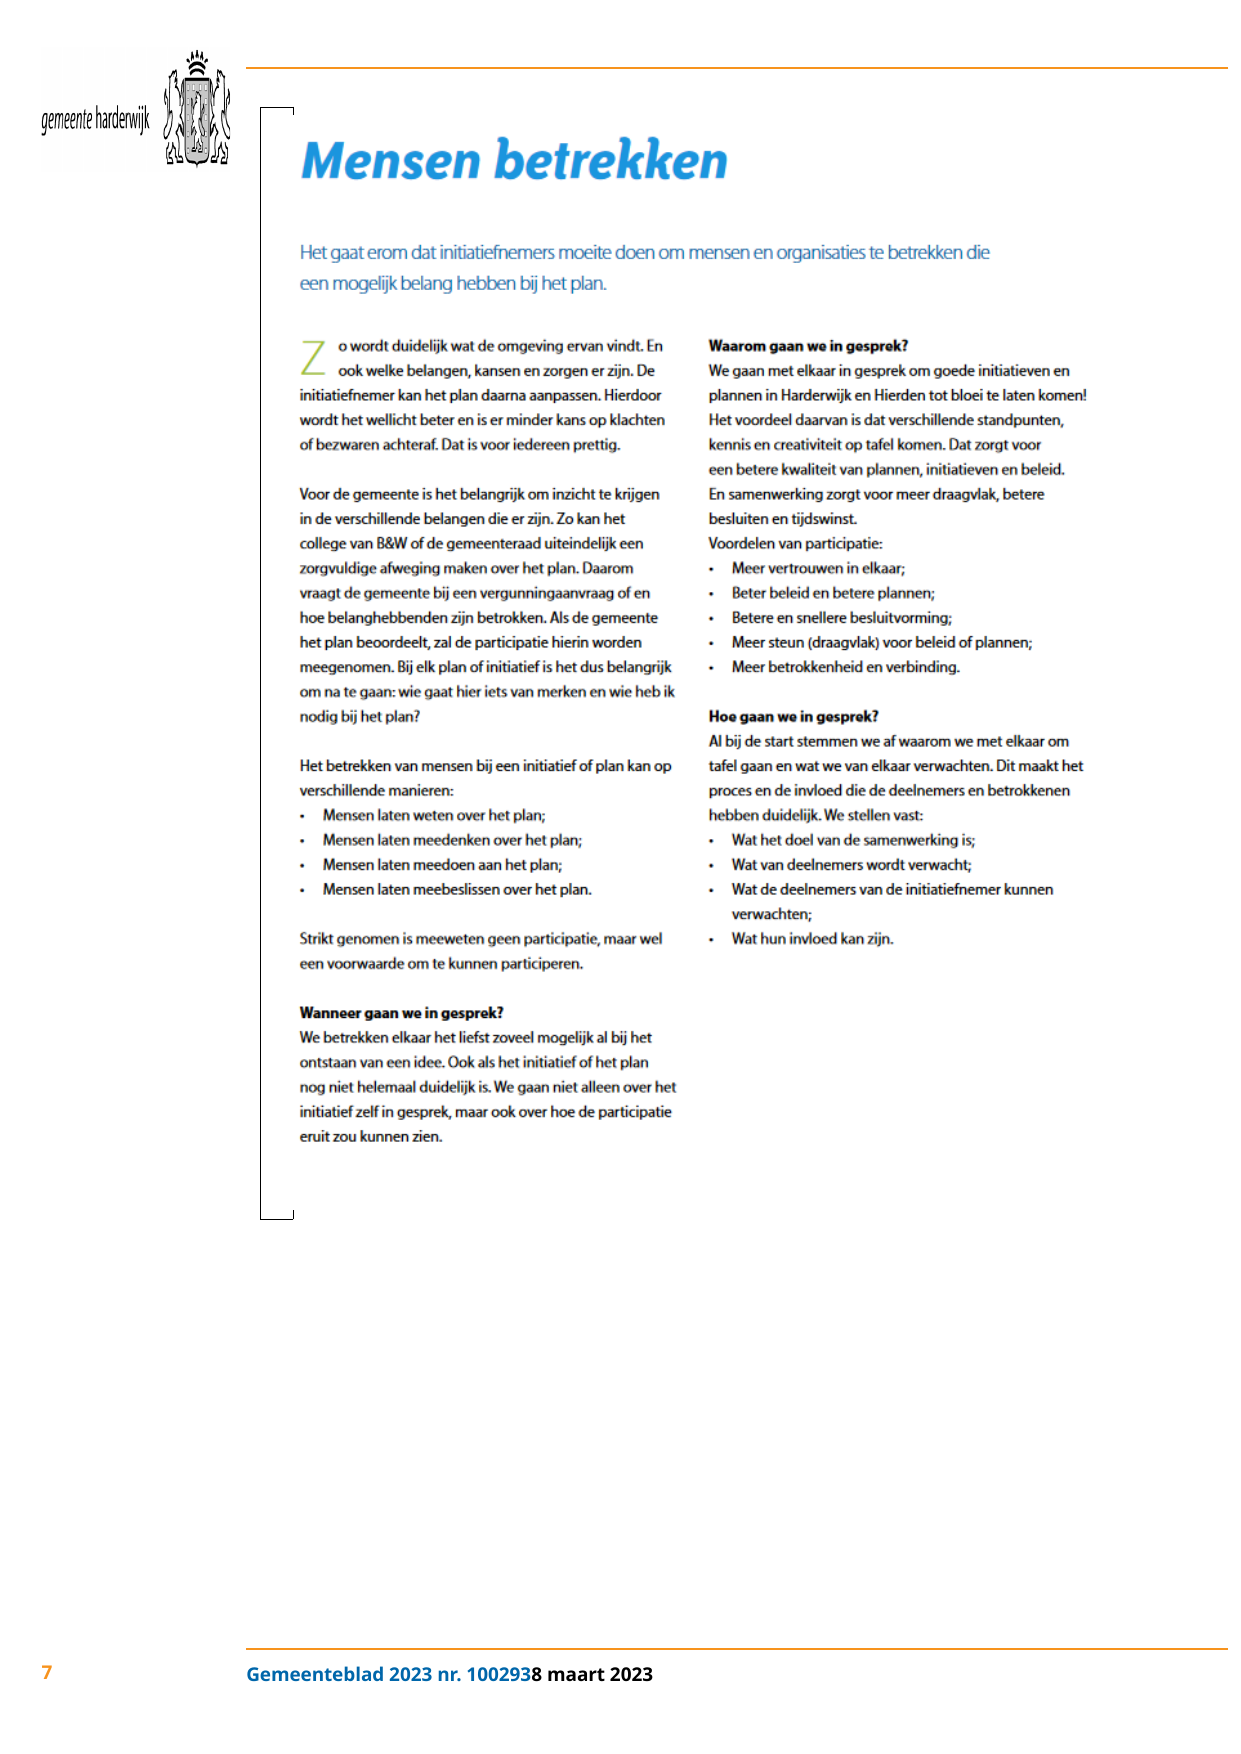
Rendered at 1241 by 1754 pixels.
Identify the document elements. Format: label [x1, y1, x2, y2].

picture [41, 47, 231, 172]
picture [268, 115, 1125, 1210]
